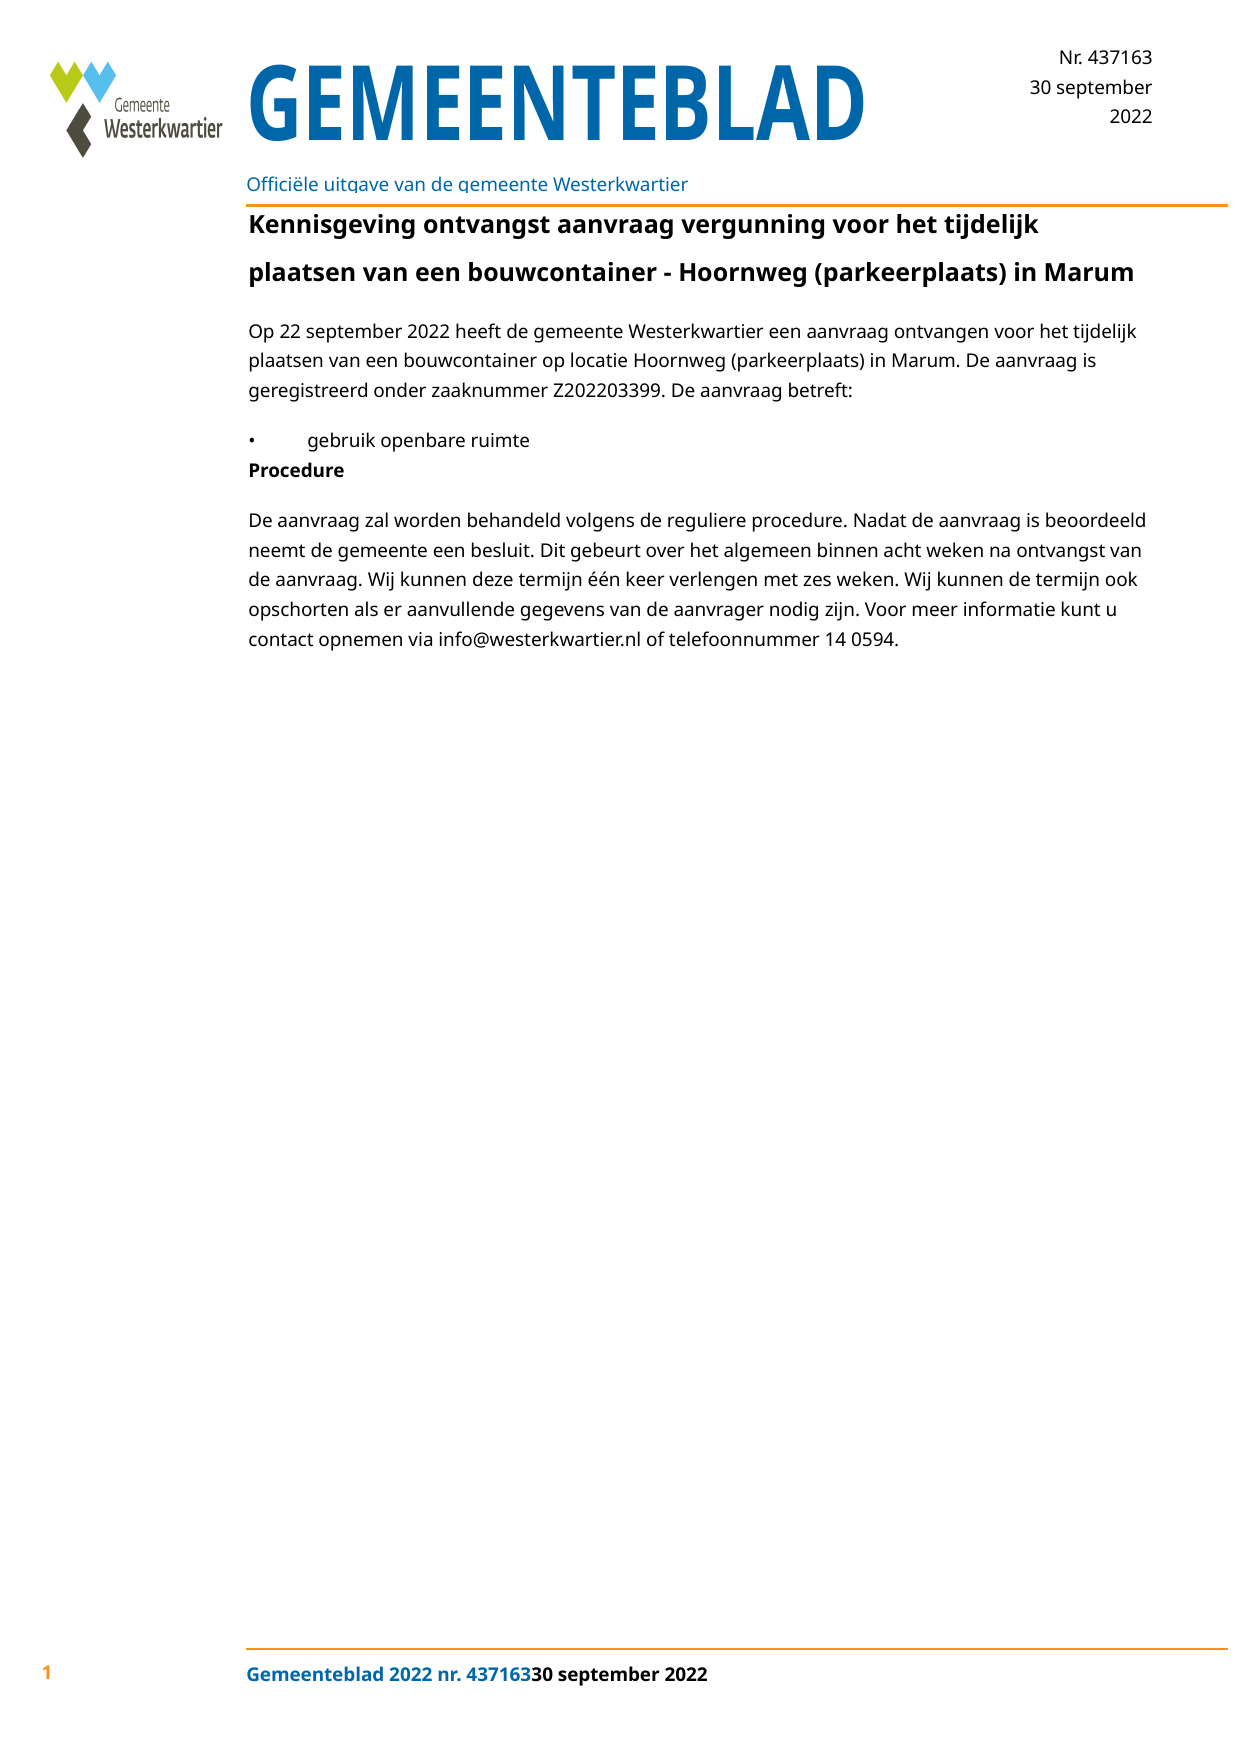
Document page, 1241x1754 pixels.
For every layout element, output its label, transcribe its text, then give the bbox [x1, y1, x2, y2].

text Kennisgeving ontvangst aanvraag vergunning voor het tijdelijk plaatsen van een bouwcontainer - Hoornweg (parkeerplaats) in Marum [248, 207, 1152, 288]
list gebruik openbare ruimte [248, 427, 1152, 453]
text Procedure [248, 457, 1152, 483]
text Op 22 september 2022 heeft de gemeente Westerkwartier een aanvraag ontvangen voor het tijdelijk plaatsen van een bouwcontainer op locatie Hoornweg (parkeerplaats) in Marum. De aanvraag is geregistreerd onder zaaknummer Z202203399. De aanvraag betreft: [248, 318, 1152, 403]
picture [41, 47, 231, 172]
text De aanvraag zal worden behandeld volgens de reguliere procedure. Nadat de aanvraag is beoordeeld neemt de gemeente een besluit. Dit gebeurt over het algemeen binnen acht weken na ontvangst van de aanvraag. Wij kunnen deze termijn één keer verlengen met zes weken. Wij kunnen de termijn ook opschorten als er aanvullende gegevens van de aanvrager nodig zijn. Voor meer informatie kunt u contact opnemen via info@westerkwartier.nl of telefoonnummer 14 0594. [248, 507, 1152, 652]
